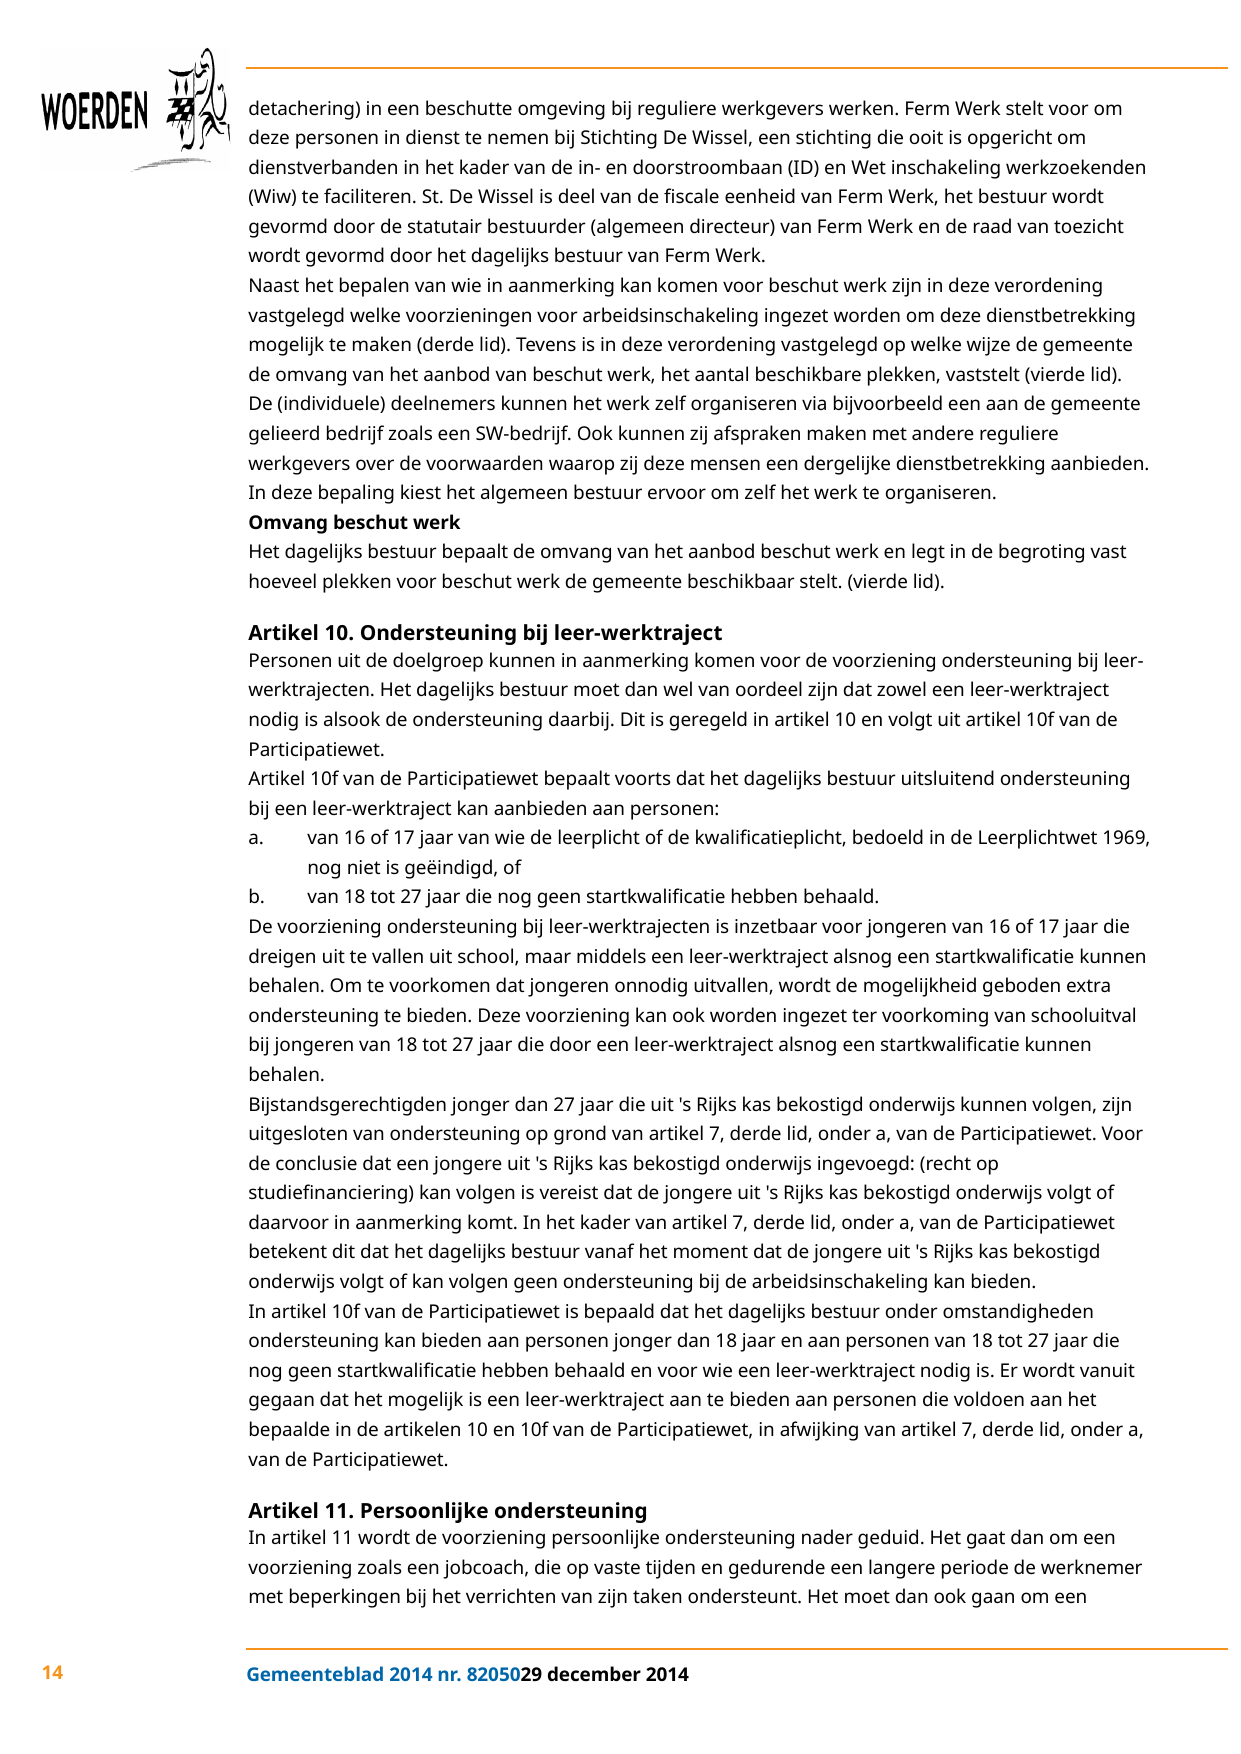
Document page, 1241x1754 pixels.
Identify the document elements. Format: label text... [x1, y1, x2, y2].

text In artikel 11 wordt de voorziening persoonlijke ondersteuning nader geduid. Het gaat dan om een voorziening zoals een jobcoach, die op vaste tijden en gedurende een langere periode de werknemer met beperkingen bij het verrichten van zijn taken ondersteunt. Het moet dan ook gaan om een [248, 1524, 1152, 1609]
text Naast het bepalen van wie in aanmerking kan komen voor beschut werk zijn in deze verordening vastgelegd welke voorzieningen voor arbeidsinschakeling ingezet worden om deze dienstbetrekking mogelijk te maken (derde lid). Tevens is in deze verordening vastgelegd op welke wijze de gemeente de omvang van het aanbod van beschut werk, het aantal beschikbare plekken, vaststelt (vierde lid). De (individuele) deelnemers kunnen het werk zelf organiseren via bijvoorbeeld een aan de gemeente gelieerd bedrijf zoals een SW-bedrijf. Ook kunnen zij afspraken maken met andere reguliere werkgevers over de voorwaarden waarop zij deze mensen een dergelijke dienstbetrekking aanbieden. In deze bepaling kiest het algemeen bestuur ervoor om zelf het werk te organiseren. [248, 272, 1152, 505]
text Artikel 10f van de Participatiewet bepaalt voorts dat het dagelijks bestuur uitsluitend ondersteuning bij een leer-werktraject kan aanbieden aan personen: [248, 765, 1152, 821]
text De voorziening ondersteuning bij leer-werktrajecten is inzetbaar voor jongeren van 16 of 17 jaar die dreigen uit te vallen uit school, maar middels een leer-werktraject alsnog een startkwalificatie kunnen behalen. Om te voorkomen dat jongeren onnodig uitvallen, wordt de mogelijkheid geboden extra ondersteuning te bieden. Deze voorziening kan ook worden ingezet ter voorkoming van schooluitval bij jongeren van 18 tot 27 jaar die door een leer-werktraject alsnog een startkwalificatie kunnen behalen. [248, 913, 1152, 1087]
text detachering) in een beschutte omgeving bij reguliere werkgevers werken. Ferm Werk stelt voor om deze personen in dienst te nemen bij Stichting De Wissel, een stichting die ooit is opgericht om dienstverbanden in het kader van de in- en doorstroombaan (ID) en Wet inschakeling werkzoekenden (Wiw) te faciliteren. St. De Wissel is deel van de fiscale eenheid van Ferm Werk, het bestuur wordt gevormd door de statutair bestuurder (algemeen directeur) van Ferm Werk en de raad van toezicht wordt gevormd door het dagelijks bestuur van Ferm Werk. [248, 95, 1152, 268]
text Bijstandsgerechtigden jonger dan 27 jaar die uit 's Rijks kas bekostigd onderwijs kunnen volgen, zijn uitgesloten van ondersteuning op grond van artikel 7, derde lid, onder a, van de Participatiewet. Voor de conclusie dat een jongere uit 's Rijks kas bekostigd onderwijs ingevoegd: (recht op studiefinanciering) kan volgen is vereist dat de jongere uit 's Rijks kas bekostigd onderwijs volgt of daarvoor in aanmerking komt. In het kader van artikel 7, derde lid, onder a, van de Participatiewet betekent dit dat het dagelijks bestuur vanaf het moment dat de jongere uit 's Rijks kas bekostigd onderwijs volgt of kan volgen geen ondersteuning bij de arbeidsinschakeling kan bieden. [248, 1091, 1152, 1294]
text In artikel 10f van de Participatiewet is bepaald dat het dagelijks bestuur onder omstandigheden ondersteuning kan bieden aan personen jonger dan 18 jaar en aan personen van 18 tot 27 jaar die nog geen startkwalificatie hebben behaald en voor wie een leer-werktraject nodig is. Er wordt vanuit gegaan dat het mogelijk is een leer-werktraject aan te bieden aan personen die voldoen aan het bepaalde in de artikelen 10 en 10f van de Participatiewet, in afwijking van artikel 7, derde lid, onder a, van de Participatiewet. [248, 1298, 1152, 1471]
text Artikel 11. Persoonlijke ondersteuning [248, 1496, 1152, 1524]
text Artikel 10. Ondersteuning bij leer-werktraject [248, 618, 1152, 647]
picture [41, 47, 231, 172]
text Omvang beschut werk [248, 509, 1152, 535]
text Het dagelijks bestuur bepaalt de omvang van het aanbod beschut werk en legt in de begroting vast hoeveel plekken voor beschut werk de gemeente beschikbaar stelt. (vierde lid). [248, 538, 1152, 594]
text Personen uit de doelgroep kunnen in aanmerking komen voor de voorziening ondersteuning bij leer-werktrajecten. Het dagelijks bestuur moet dan wel van oordeel zijn dat zowel een leer-werktraject nodig is alsook de ondersteuning daarbij. Dit is geregeld in artikel 10 en volgt uit artikel 10f van de Participatiewet. [248, 647, 1152, 761]
list van 16 of 17 jaar van wie de leerplicht of de kwalificatieplicht, bedoeld in de Leerplichtwet 1969, nog niet is geëindigd, of [248, 824, 1152, 880]
list van 18 tot 27 jaar die nog geen startkwalificatie hebben behaald. [248, 884, 1152, 909]
